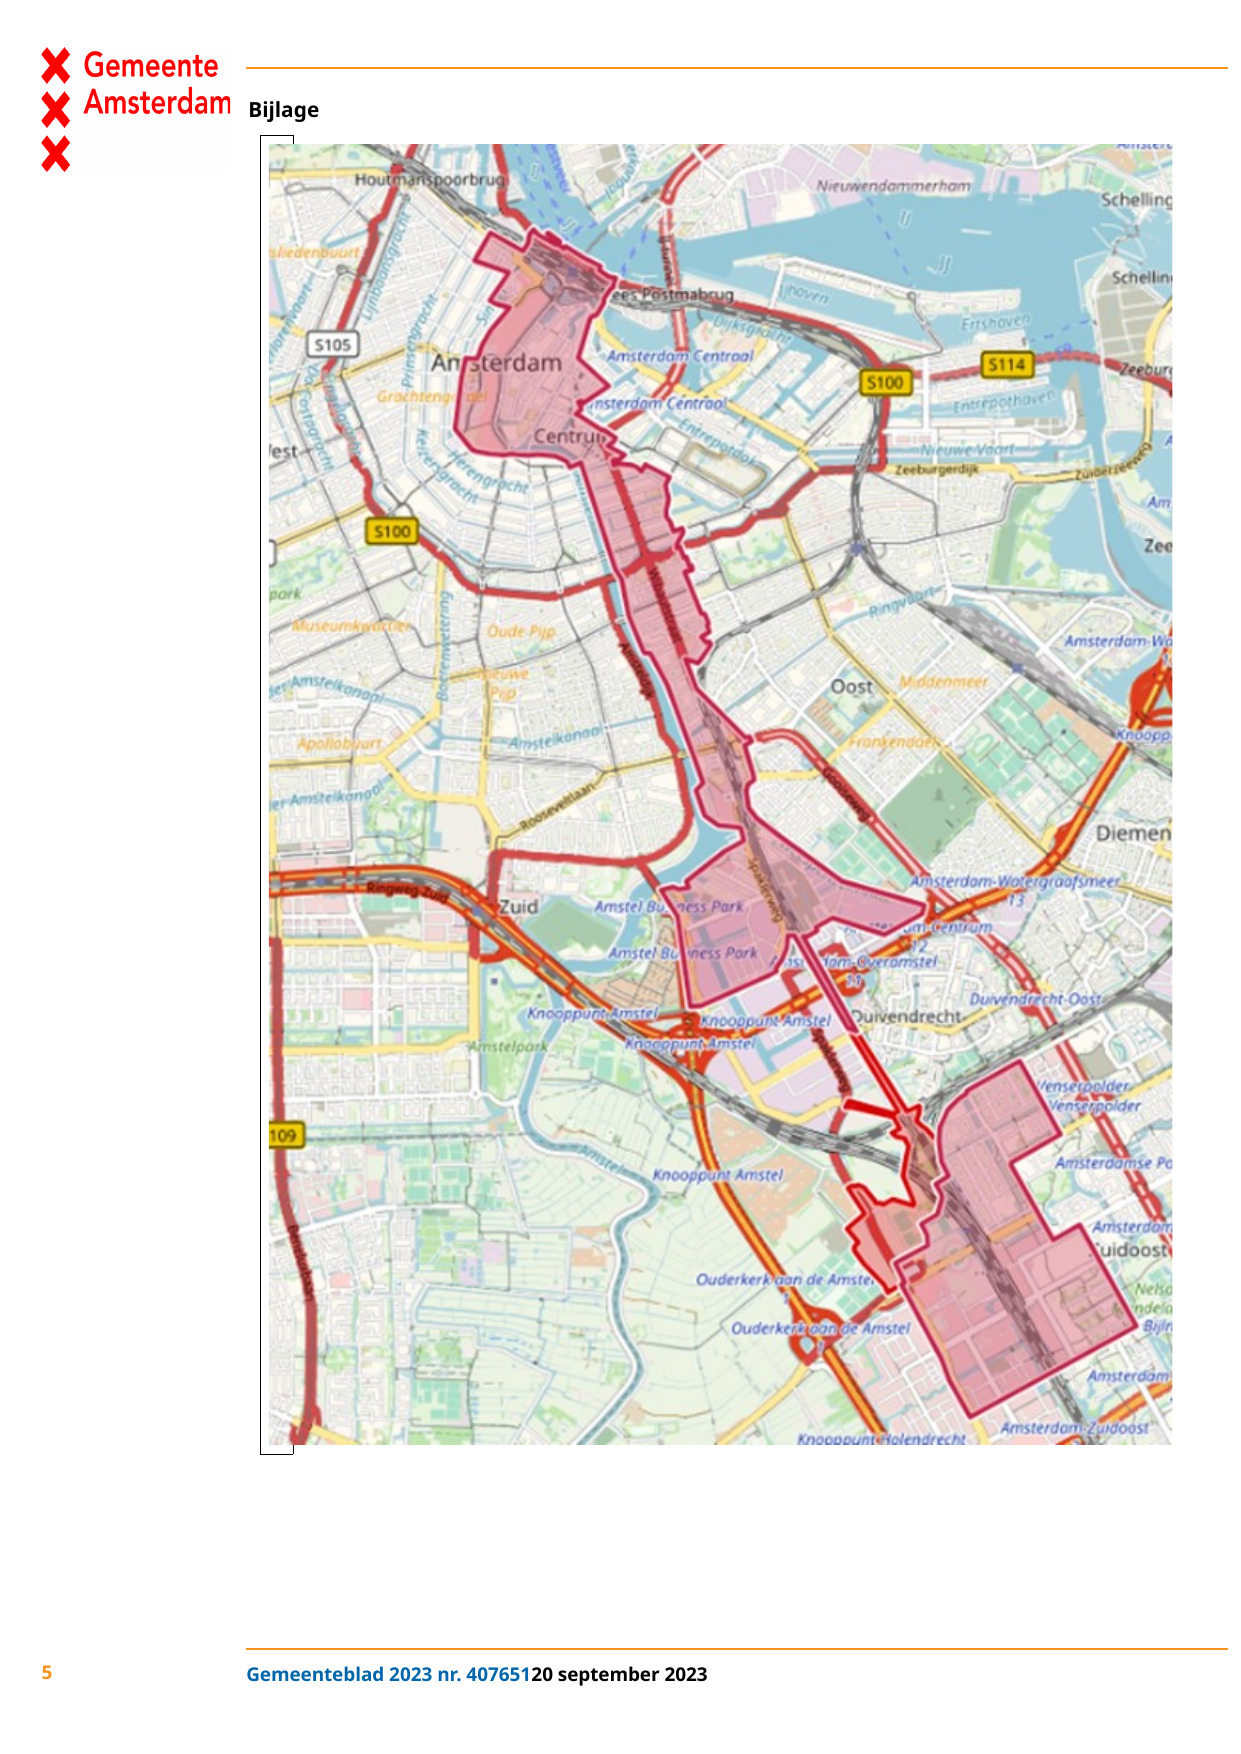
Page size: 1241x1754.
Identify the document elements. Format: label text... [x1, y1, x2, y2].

picture [268, 144, 1173, 1445]
text Bijlage [248, 95, 1152, 123]
picture [41, 47, 231, 172]
